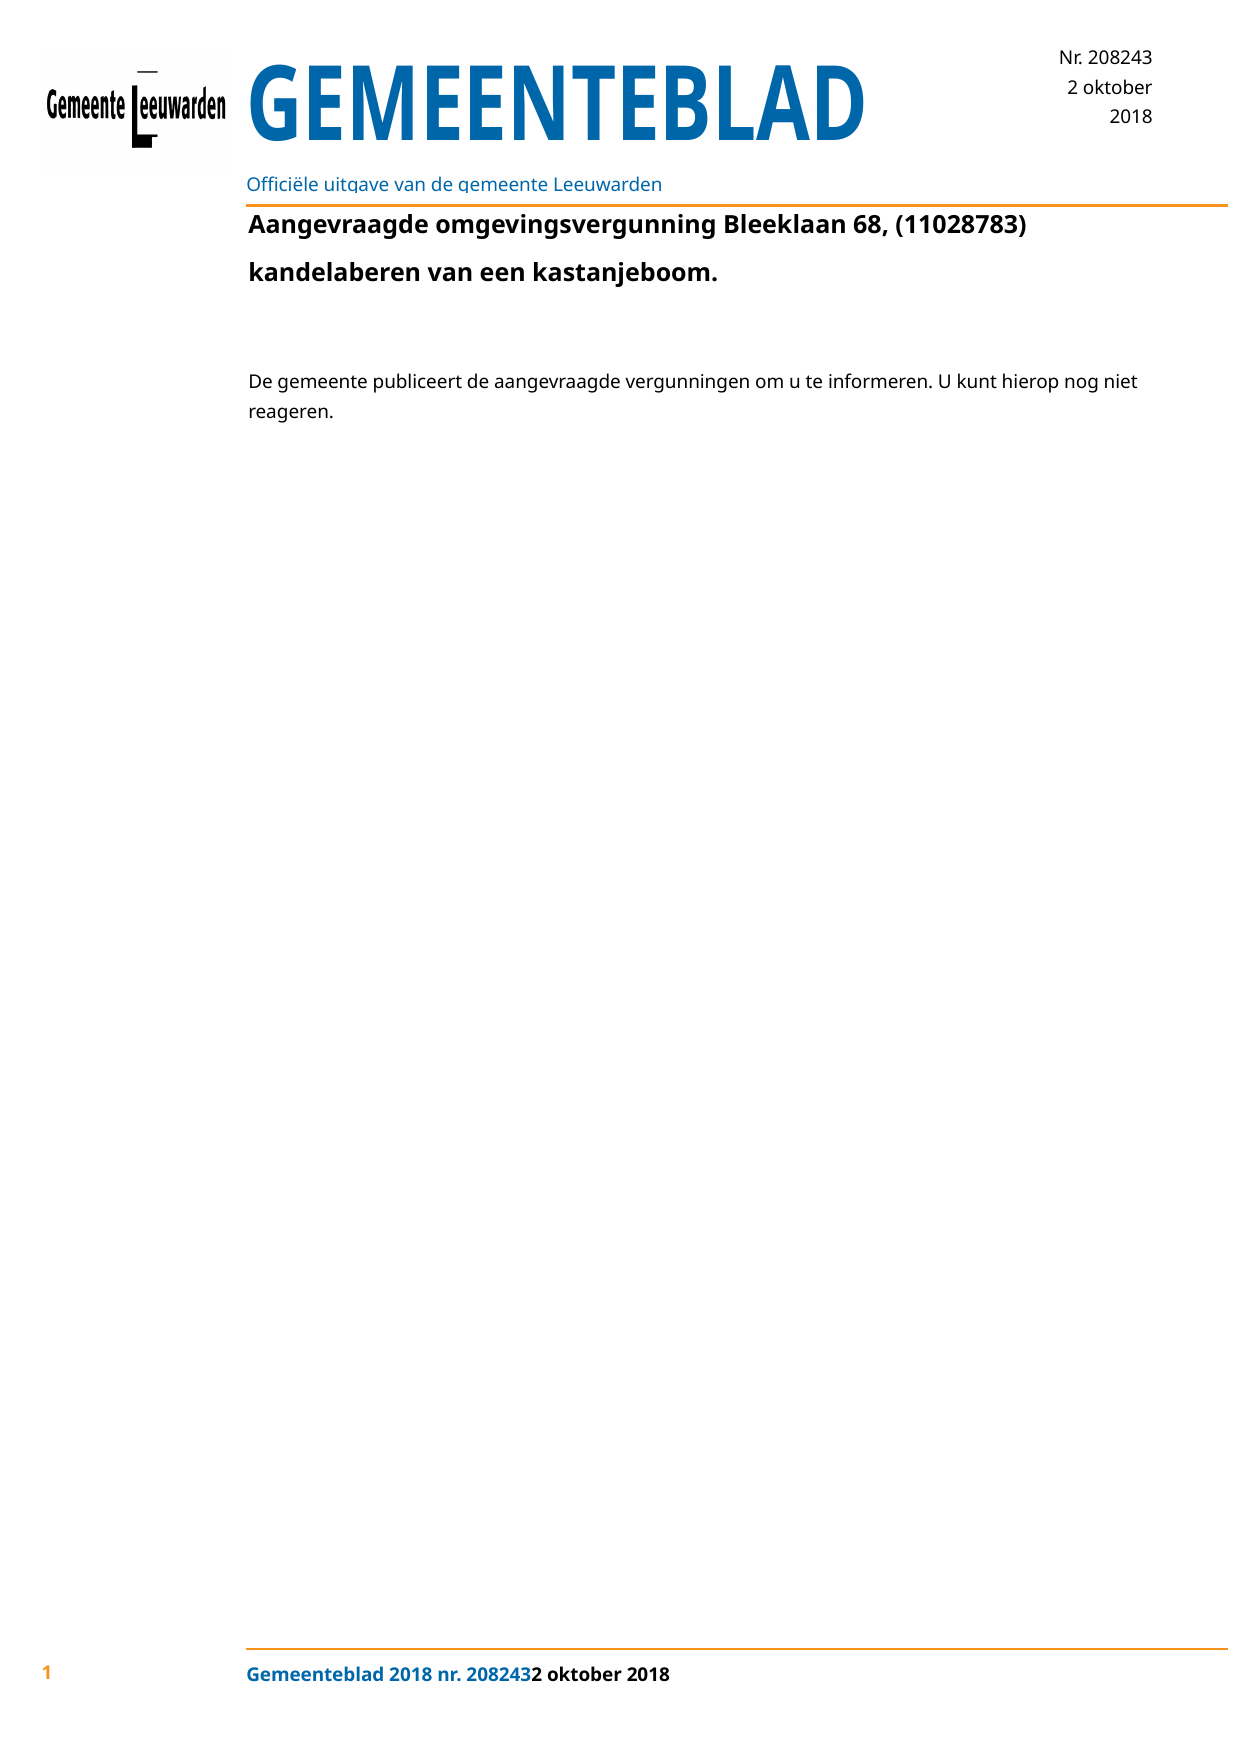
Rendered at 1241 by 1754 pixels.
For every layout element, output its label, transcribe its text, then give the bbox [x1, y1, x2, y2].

text Aangevraagde omgevingsvergunning Bleeklaan 68, (11028783) kandelaberen van een kastanjeboom. [248, 207, 1152, 288]
text De gemeente publiceert de aangevraagde vergunningen om u te informeren. U kunt hierop nog niet reageren. [248, 368, 1152, 424]
picture [41, 47, 231, 172]
